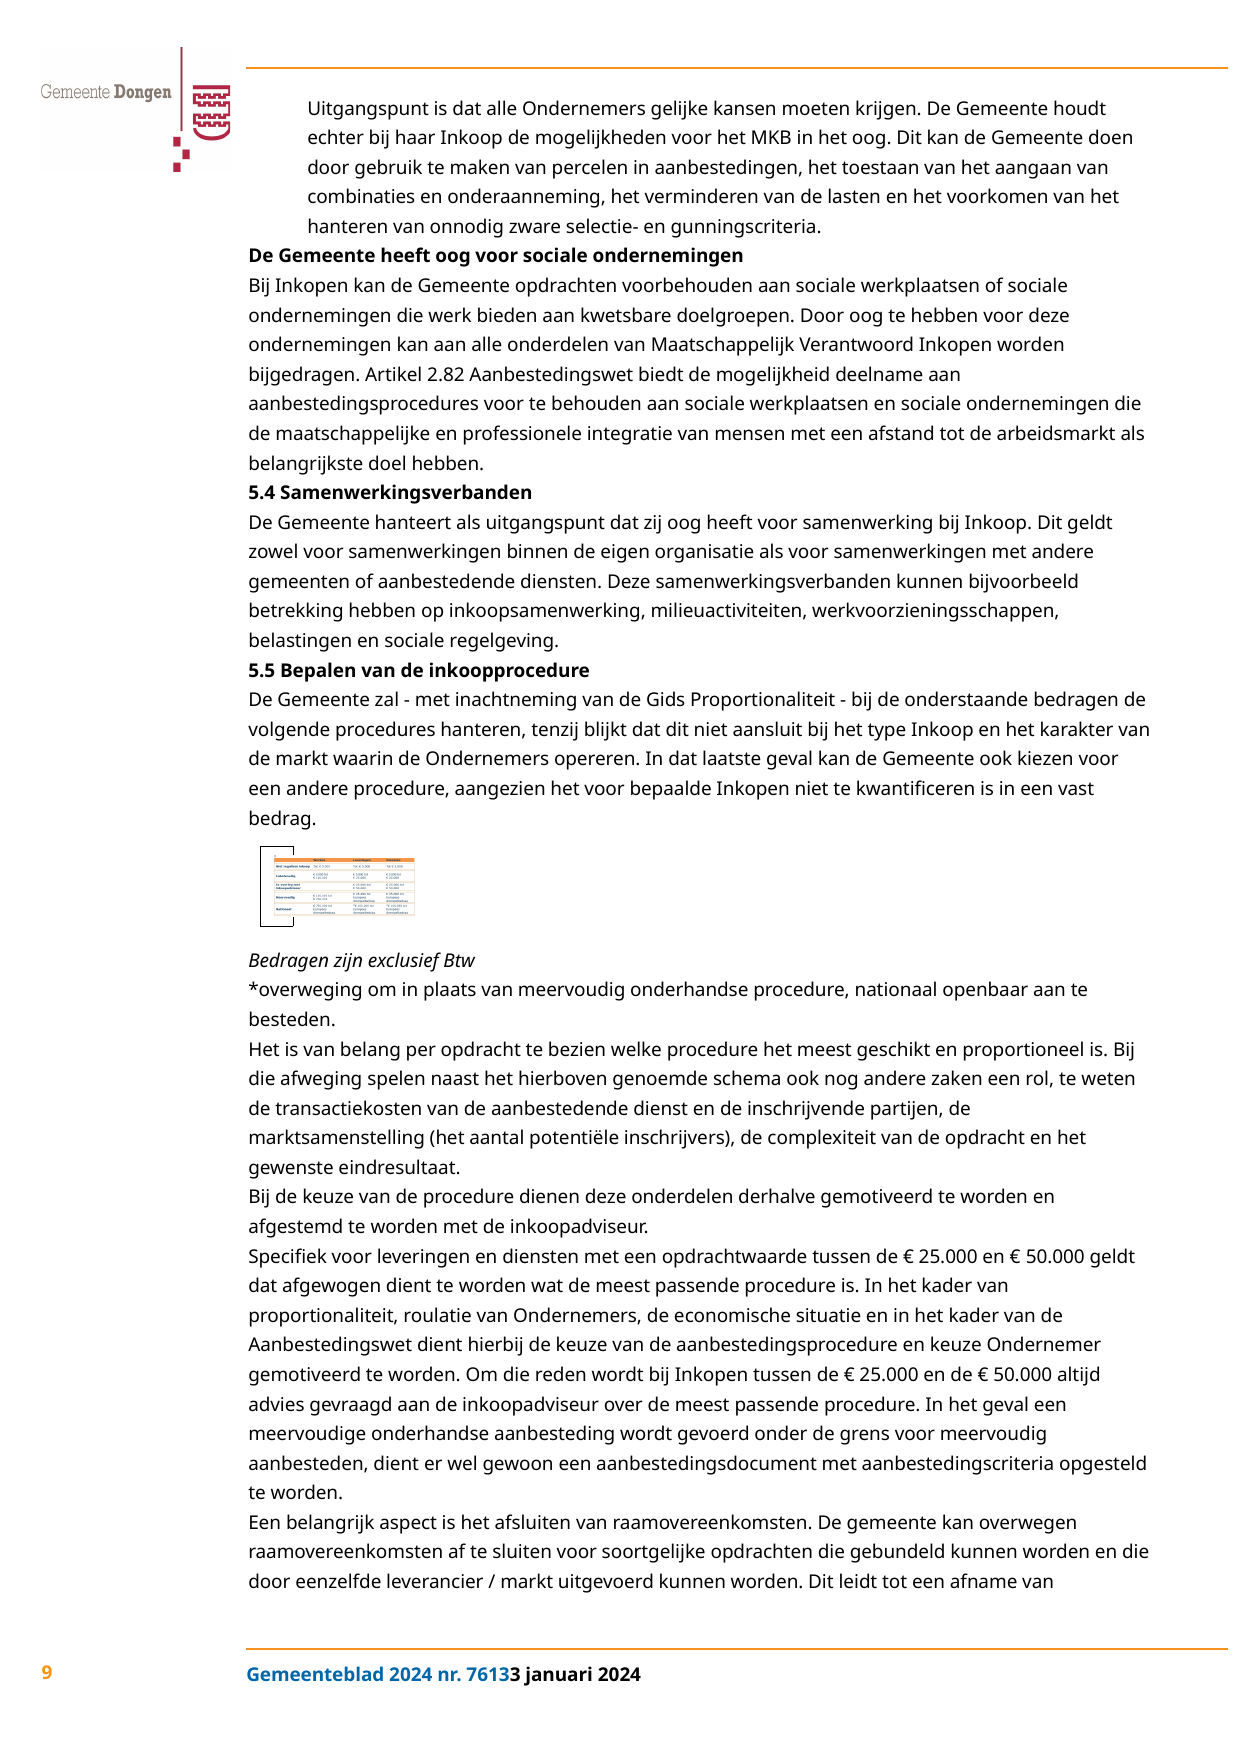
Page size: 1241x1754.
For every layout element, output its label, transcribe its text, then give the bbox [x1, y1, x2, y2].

text Bij Inkopen kan de Gemeente opdrachten voorbehouden aan sociale werkplaatsen of sociale ondernemingen die werk bieden aan kwetsbare doelgroepen. Door oog te hebben voor deze ondernemingen kan aan alle onderdelen van Maatschappelijk Verantwoord Inkopen worden bijgedragen. Artikel 2.82 Aanbestedingswet biedt de mogelijkheid deelname aan aanbestedingsprocedures voor te behouden aan sociale werkplaatsen en sociale ondernemingen die de maatschappelijke en professionele integratie van mensen met een afstand tot de arbeidsmarkt als belangrijkste doel hebben. [248, 272, 1152, 476]
text Specifiek voor leveringen en diensten met een opdrachtwaarde tussen de € 25.000 en € 50.000 geldt dat afgewogen dient te worden wat de meest passende procedure is. In het kader van proportionaliteit, roulatie van Ondernemers, de economische situatie en in het kader van de Aanbestedingswet dient hierbij de keuze van de aanbestedingsprocedure en keuze Ondernemer gemotiveerd te worden. Om die reden wordt bij Inkopen tussen de € 25.000 en de € 50.000 altijd advies gevraagd aan de inkoopadviseur over de meest passende procedure. In het geval een meervoudige onderhandse aanbesteding wordt gevoerd onder de grens voor meervoudig aanbesteden, dient er wel gewoon een aanbestedingsdocument met aanbestedingscriteria opgesteld te worden. [248, 1243, 1152, 1505]
text De Gemeente hanteert als uitgangspunt dat zij oog heeft voor samenwerking bij Inkoop. Dit geldt zowel voor samenwerkingen binnen de eigen organisatie als voor samenwerkingen met andere gemeenten of aanbestedende diensten. Deze samenwerkingsverbanden kunnen bijvoorbeeld betrekking hebben op inkoopsamenwerking, milieuactiviteiten, werkvoorzieningsschappen, belastingen en sociale regelgeving. [248, 509, 1152, 653]
text 5.4 Samenwerkingsverbanden [248, 479, 1152, 505]
text 5.5 Bepalen van de inkoopprocedure [248, 657, 1152, 683]
picture [41, 47, 231, 172]
text De Gemeente heeft oog voor sociale ondernemingen [248, 243, 1152, 268]
list Uitgangspunt is dat alle Ondernemers gelijke kansen moeten krijgen. De Gemeente houdt echter bij haar Inkoop de mogelijkheden voor het MKB in het oog. Dit kan de Gemeente doen door gebruik te maken van percelen in aanbestedingen, het toestaan van het aangaan van combinaties en onderaanneming, het verminderen van de lasten en het voorkomen van het hanteren van onnodig zware selectie- en gunningscriteria. [248, 95, 1152, 239]
text Een belangrijk aspect is het afsluiten van raamovereenkomsten. De gemeente kan overwegen raamovereenkomsten af te sluiten voor soortgelijke opdrachten die gebundeld kunnen worden en die door eenzelfde leverancier / markt uitgevoerd kunnen worden. Dit leidt tot een afname van [248, 1509, 1152, 1594]
text Bedragen zijn exclusief Btw [248, 947, 1152, 973]
text Het is van belang per opdracht te bezien welke procedure het meest geschikt en proportioneel is. Bij die afweging spelen naast het hierboven genoemde schema ook nog andere zaken een rol, te weten de transactiekosten van de aanbestedende dienst en de inschrijvende partijen, de marktsamenstelling (het aantal potentiële inschrijvers), de complexiteit van de opdracht en het gewenste eindresultaat. [248, 1036, 1152, 1180]
text De Gemeente zal - met inachtneming van de Gids Proportionaliteit - bij de onderstaande bedragen de volgende procedures hanteren, tenzij blijkt dat dit niet aansluit bij het type Inkoop en het karakter van de markt waarin de Ondernemers opereren. In dat laatste geval kan de Gemeente ook kiezen voor een andere procedure, aangezien het voor bepaalde Inkopen niet te kwantificeren is in een vast bedrag. [248, 686, 1152, 831]
picture [268, 855, 417, 917]
text Bij de keuze van de procedure dienen deze onderdelen derhalve gemotiveerd te worden en afgestemd te worden met de inkoopadviseur. [248, 1184, 1152, 1239]
text *overweging om in plaats van meervoudig onderhandse procedure, nationaal openbaar aan te besteden. [248, 977, 1152, 1032]
